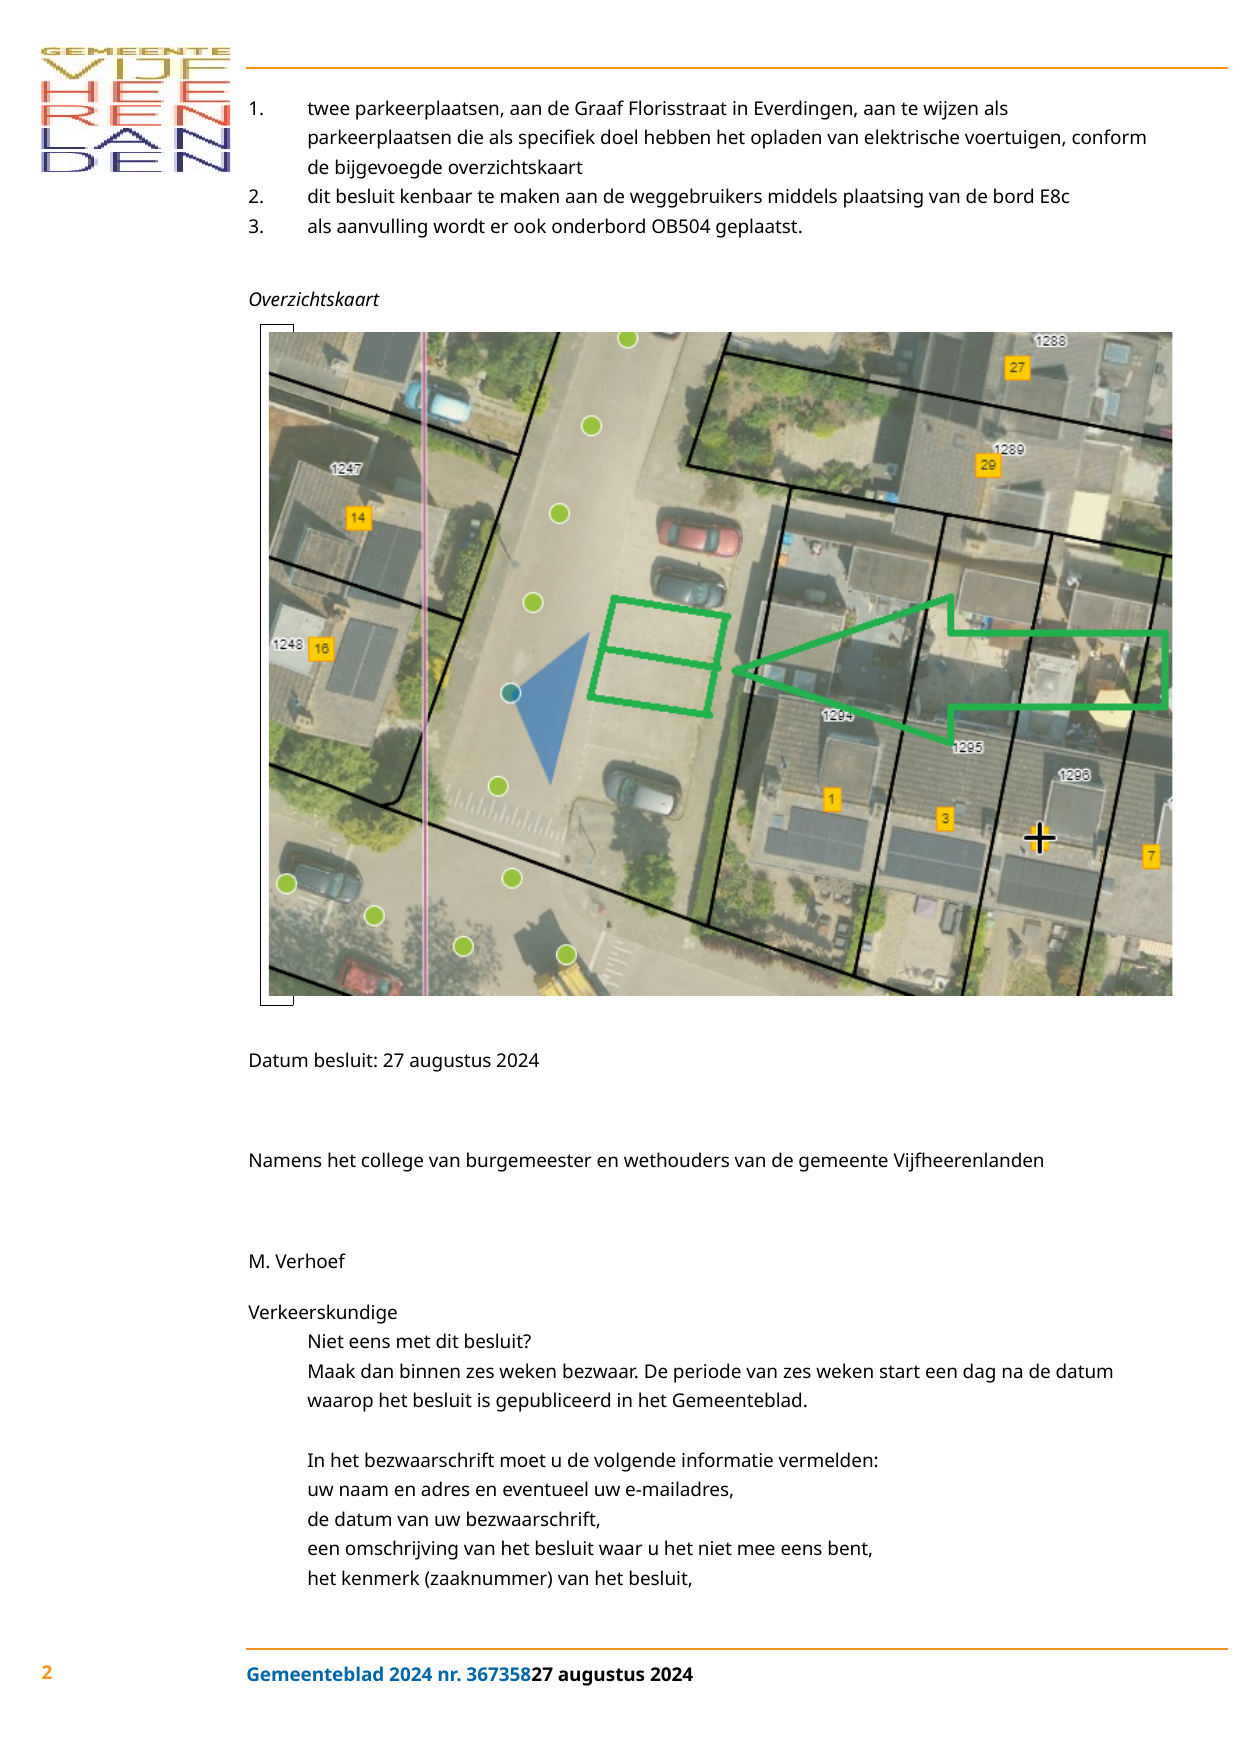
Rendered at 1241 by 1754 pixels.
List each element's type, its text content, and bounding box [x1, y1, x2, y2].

picture [268, 332, 1173, 996]
list uw naam en adres en eventueel uw e-mailadres, [248, 1476, 1152, 1502]
list Maak dan binnen zes weken bezwaar. De periode van zes weken start een dag na de datum waarop het besluit is gepubliceerd in het Gemeenteblad. [248, 1358, 1152, 1413]
list dit besluit kenbaar te maken aan de weggebruikers middels plaatsing van de bord E8c [248, 183, 1152, 209]
list het kenmerk (zaaknummer) van het besluit, [248, 1565, 1152, 1591]
text M. Verhoef [248, 1248, 1152, 1274]
list In het bezwaarschrift moet u de volgende informatie vermelden: [248, 1447, 1152, 1472]
text Datum besluit: 27 augustus 2024 [248, 1047, 1152, 1072]
list Niet eens met dit besluit? [248, 1328, 1152, 1354]
text Namens het college van burgemeester en wethouders van de gemeente Vijfheerenlanden [248, 1148, 1152, 1173]
list de datum van uw bezwaarschrift, [248, 1506, 1152, 1532]
list een omschrijving van het besluit waar u het niet mee eens bent, [248, 1536, 1152, 1561]
text Overzichtskaart [248, 286, 1152, 312]
picture [41, 47, 231, 172]
list als aanvulling wordt er ook onderbord OB504 geplaatst. [248, 213, 1152, 239]
text Verkeerskundige [248, 1299, 1152, 1324]
list twee parkeerplaatsen, aan de Graaf Florisstraat in Everdingen, aan te wijzen als parkeerplaatsen die als specifiek doel hebben het opladen van elektrische voertuigen, conform de bijgevoegde overzichtskaart [248, 95, 1152, 180]
